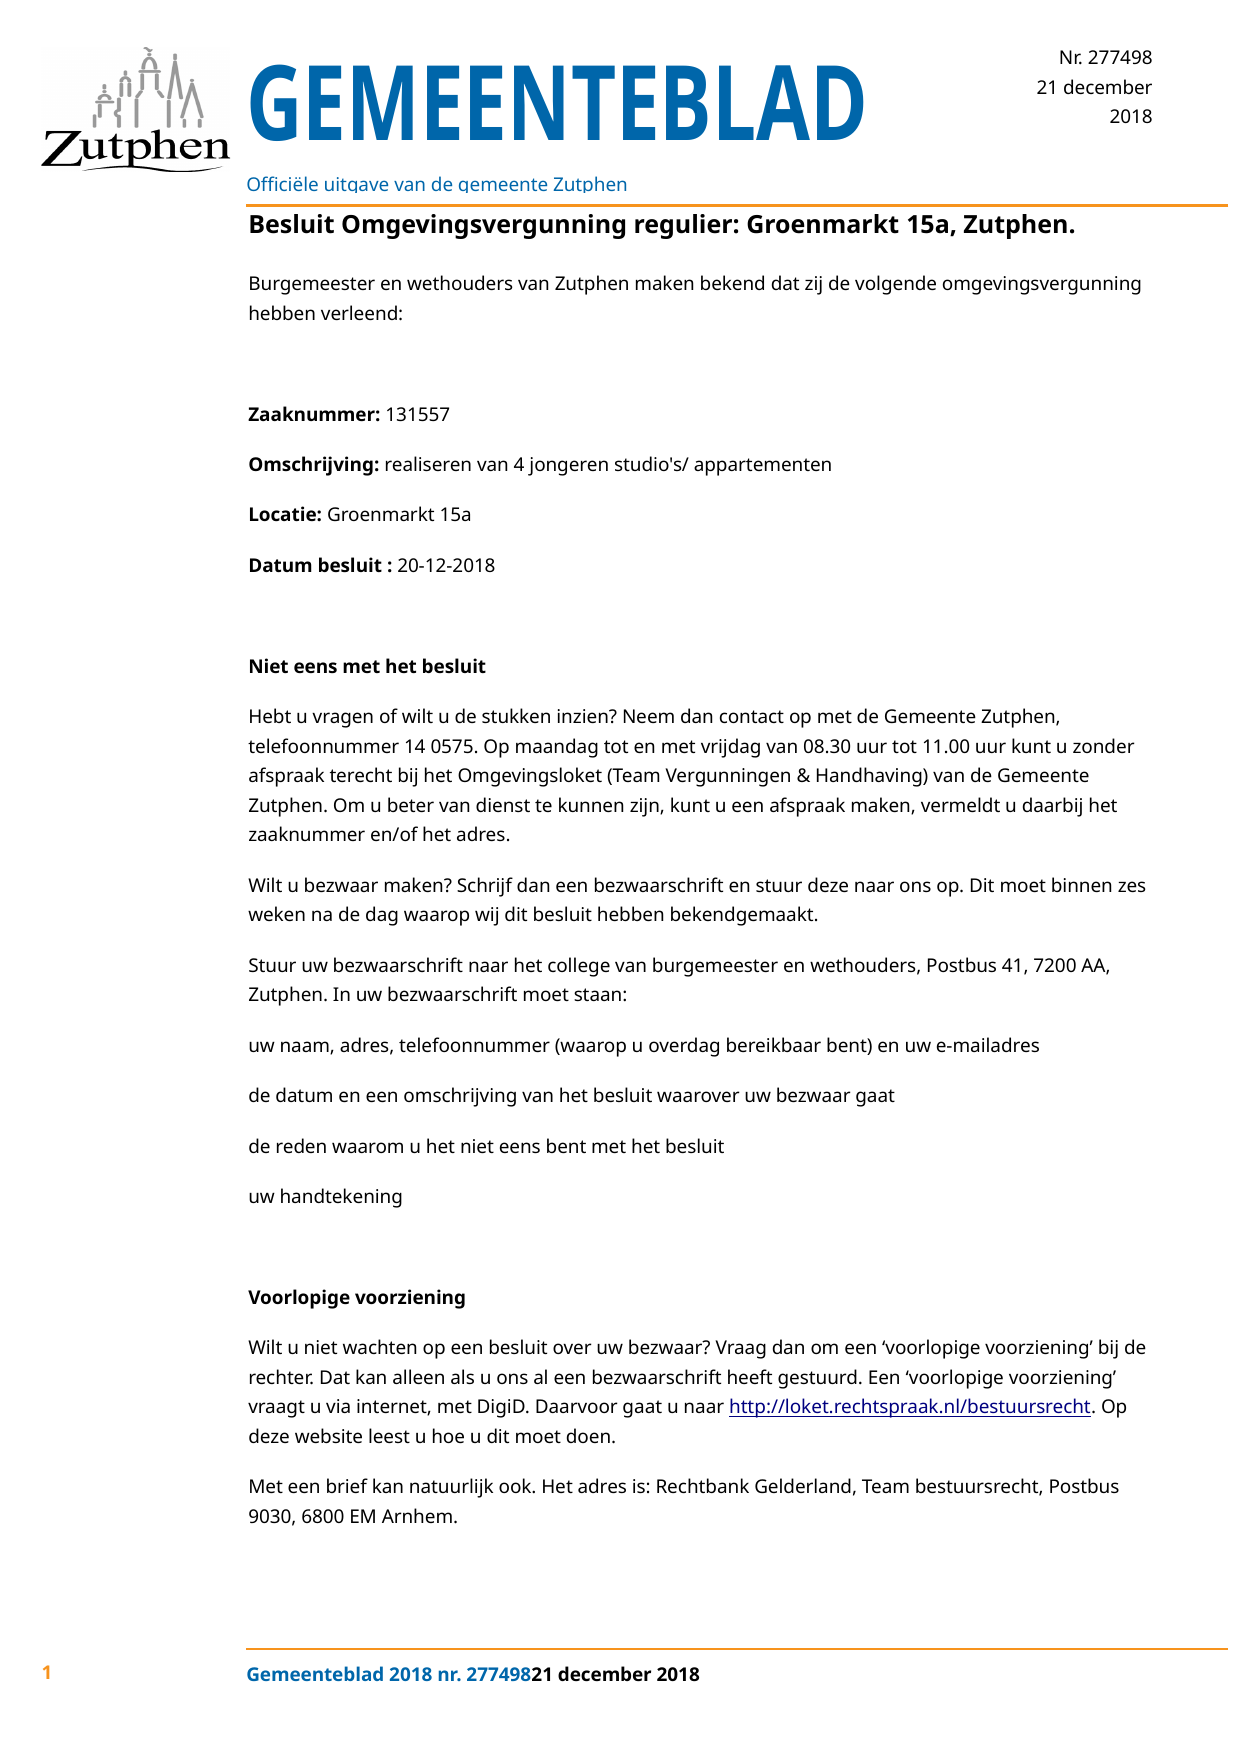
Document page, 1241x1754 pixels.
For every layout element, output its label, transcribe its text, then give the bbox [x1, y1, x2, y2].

text Omschrijving: realiseren van 4 jongeren studio's/ appartementen [248, 451, 1152, 477]
text Datum besluit : 20-12-2018 [248, 552, 1152, 578]
text Wilt u bezwaar maken? Schrijf dan een bezwaarschrift en stuur deze naar ons op. Dit moet binnen zes weken na de dag waarop wij dit besluit hebben bekendgemaakt. [248, 872, 1152, 927]
picture [41, 47, 231, 172]
text de datum en een omschrijving van het besluit waarover uw bezwaar gaat [248, 1082, 1152, 1108]
text Wilt u niet wachten op een besluit over uw bezwaar? Vraag dan om een ‘voorlopige voorziening’ bij de rechter. Dat kan alleen als u ons al een bezwaarschrift heeft gestuurd. Een ‘voorlopige voorziening’ vraagt u via internet, met DigiD. Daarvoor gaat u naar http://loket.rechtspraak.nl/bestuursrecht. Op deze website leest u hoe u dit moet doen. [248, 1334, 1152, 1449]
text Burgemeester en wethouders van Zutphen maken bekend dat zij de volgende omgevingsvergunning hebben verleend: [248, 270, 1152, 326]
text Besluit Omgevingsvergunning regulier: Groenmarkt 15a, Zutphen. [248, 207, 1152, 241]
text Stuur uw bezwaarschrift naar het college van burgemeester en wethouders, Postbus 41, 7200 AA, Zutphen. In uw bezwaarschrift moet staan: [248, 952, 1152, 1007]
text de reden waarom u het niet eens bent met het besluit [248, 1133, 1152, 1158]
text Met een brief kan natuurlijk ook. Het adres is: Rechtbank Gelderland, Team bestuursrecht, Postbus 9030, 6800 EM Arnhem. [248, 1474, 1152, 1529]
text Locatie: Groenmarkt 15a [248, 502, 1152, 527]
text Niet eens met het besluit [248, 653, 1152, 678]
text uw naam, adres, telefoonnummer (waarop u overdag bereikbaar bent) en uw e-mailadres [248, 1032, 1152, 1058]
text Zaaknummer: 131557 [248, 401, 1152, 426]
text Voorlopige voorziening [248, 1284, 1152, 1310]
text Hebt u vragen of wilt u de stukken inzien? Neem dan contact op met de Gemeente Zutphen, telefoonnummer 14 0575. Op maandag tot en met vrijdag van 08.30 uur tot 11.00 uur kunt u zonder afspraak terecht bij het Omgevingsloket (Team Vergunningen & Handhaving) van de Gemeente Zutphen. Om u beter van dienst te kunnen zijn, kunt u een afspraak maken, vermeldt u daarbij het zaaknummer en/of het adres. [248, 703, 1152, 847]
text uw handtekening [248, 1183, 1152, 1209]
